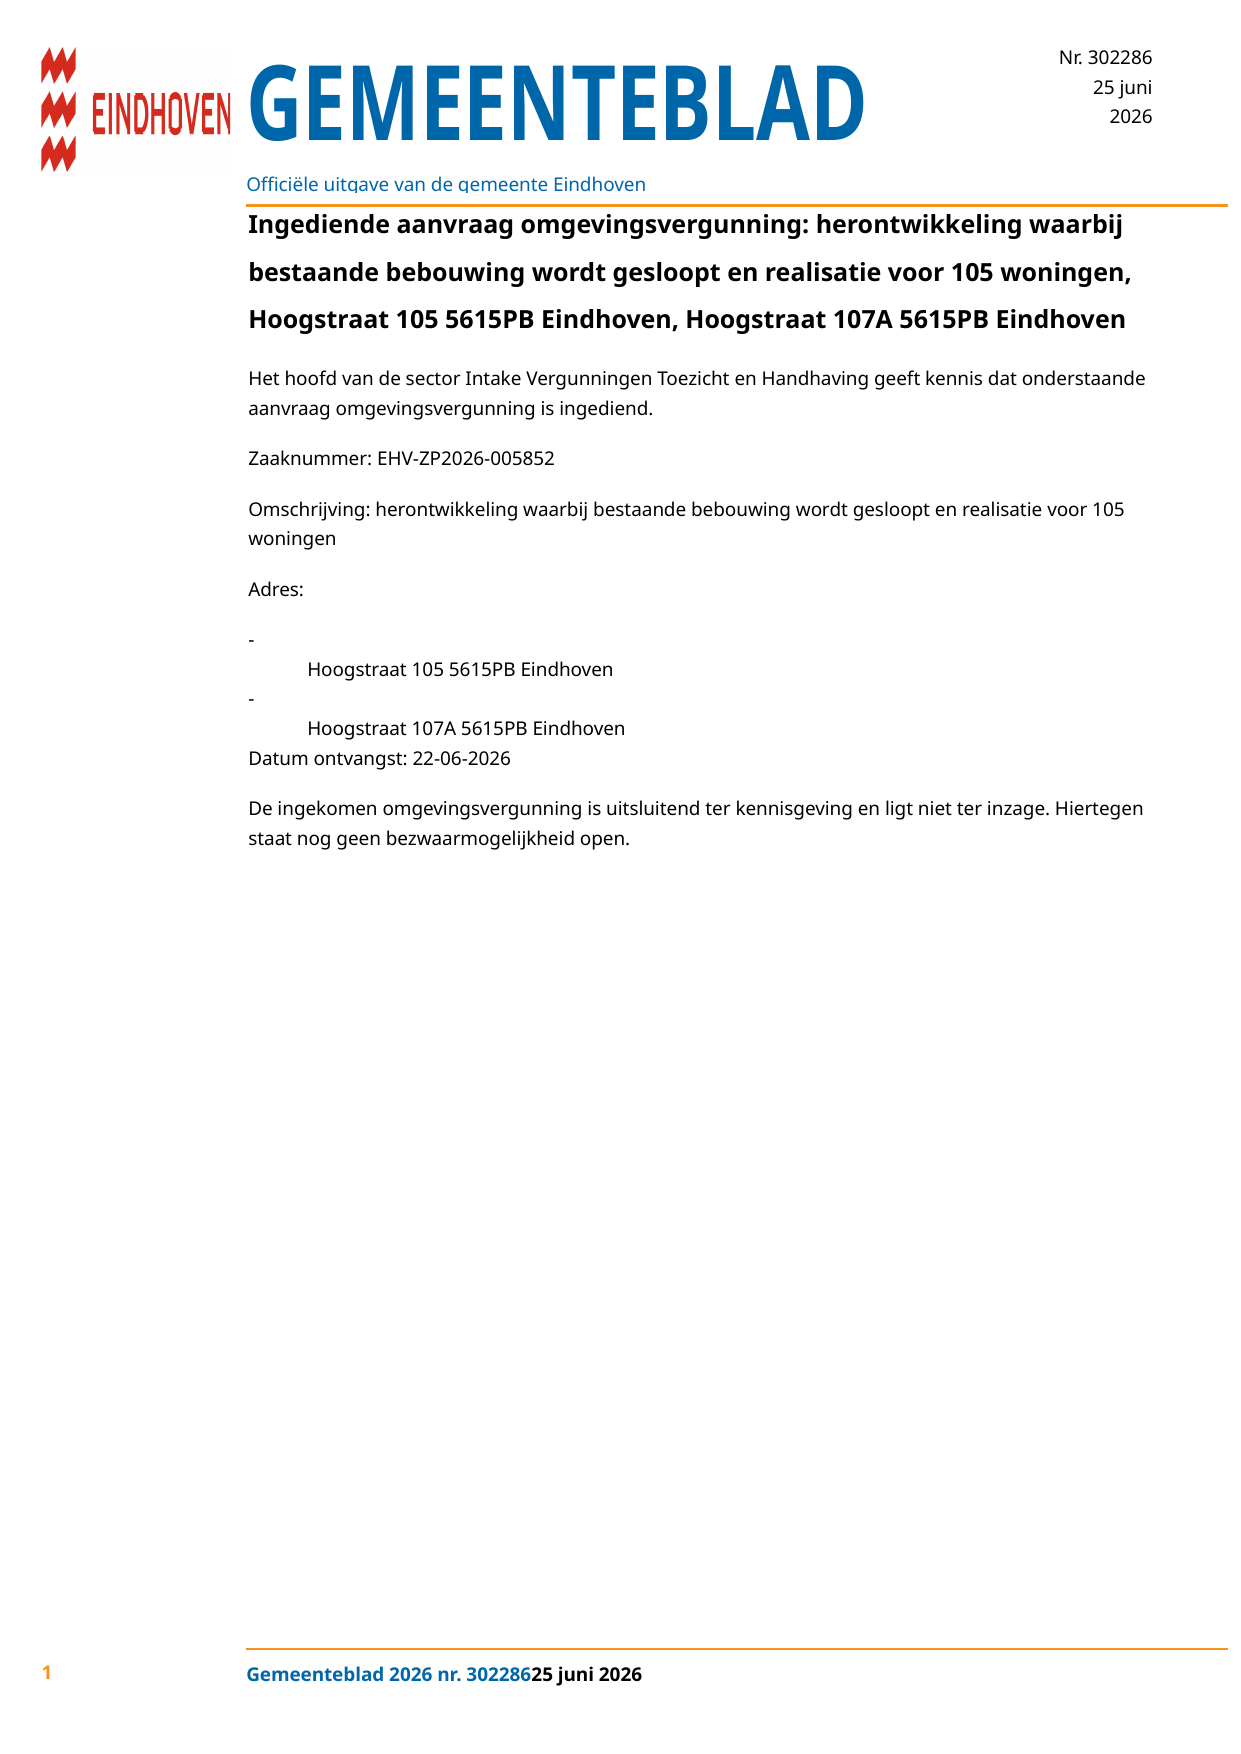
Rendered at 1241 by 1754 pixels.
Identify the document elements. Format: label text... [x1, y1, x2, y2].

text Ingediende aanvraag omgevingsvergunning: herontwikkeling waarbij bestaande bebouwing wordt gesloopt en realisatie voor 105 woningen, Hoogstraat 105 5615PB Eindhoven, Hoogstraat 107A 5615PB Eindhoven [248, 207, 1152, 336]
text Omschrijving: herontwikkeling waarbij bestaande bebouwing wordt gesloopt en realisatie voor 105 woningen [248, 496, 1152, 551]
list Hoogstraat 107A 5615PB Eindhoven [248, 715, 1152, 741]
picture [41, 47, 231, 172]
list Hoogstraat 105 5615PB Eindhoven [248, 656, 1152, 682]
text De ingekomen omgevingsvergunning is uitsluitend ter kennisgeving en ligt niet ter inzage. Hiertegen staat nog geen bezwaarmogelijkheid open. [248, 795, 1152, 850]
text Adres: [248, 576, 1152, 602]
text Het hoofd van de sector Intake Vergunningen Toezicht en Handhaving geeft kennis dat onderstaande aanvraag omgevingsvergunning is ingediend. [248, 366, 1152, 421]
text Zaaknummer: EHV-ZP2026-005852 [248, 446, 1152, 471]
text Datum ontvangst: 22-06-2026 [248, 745, 1152, 770]
